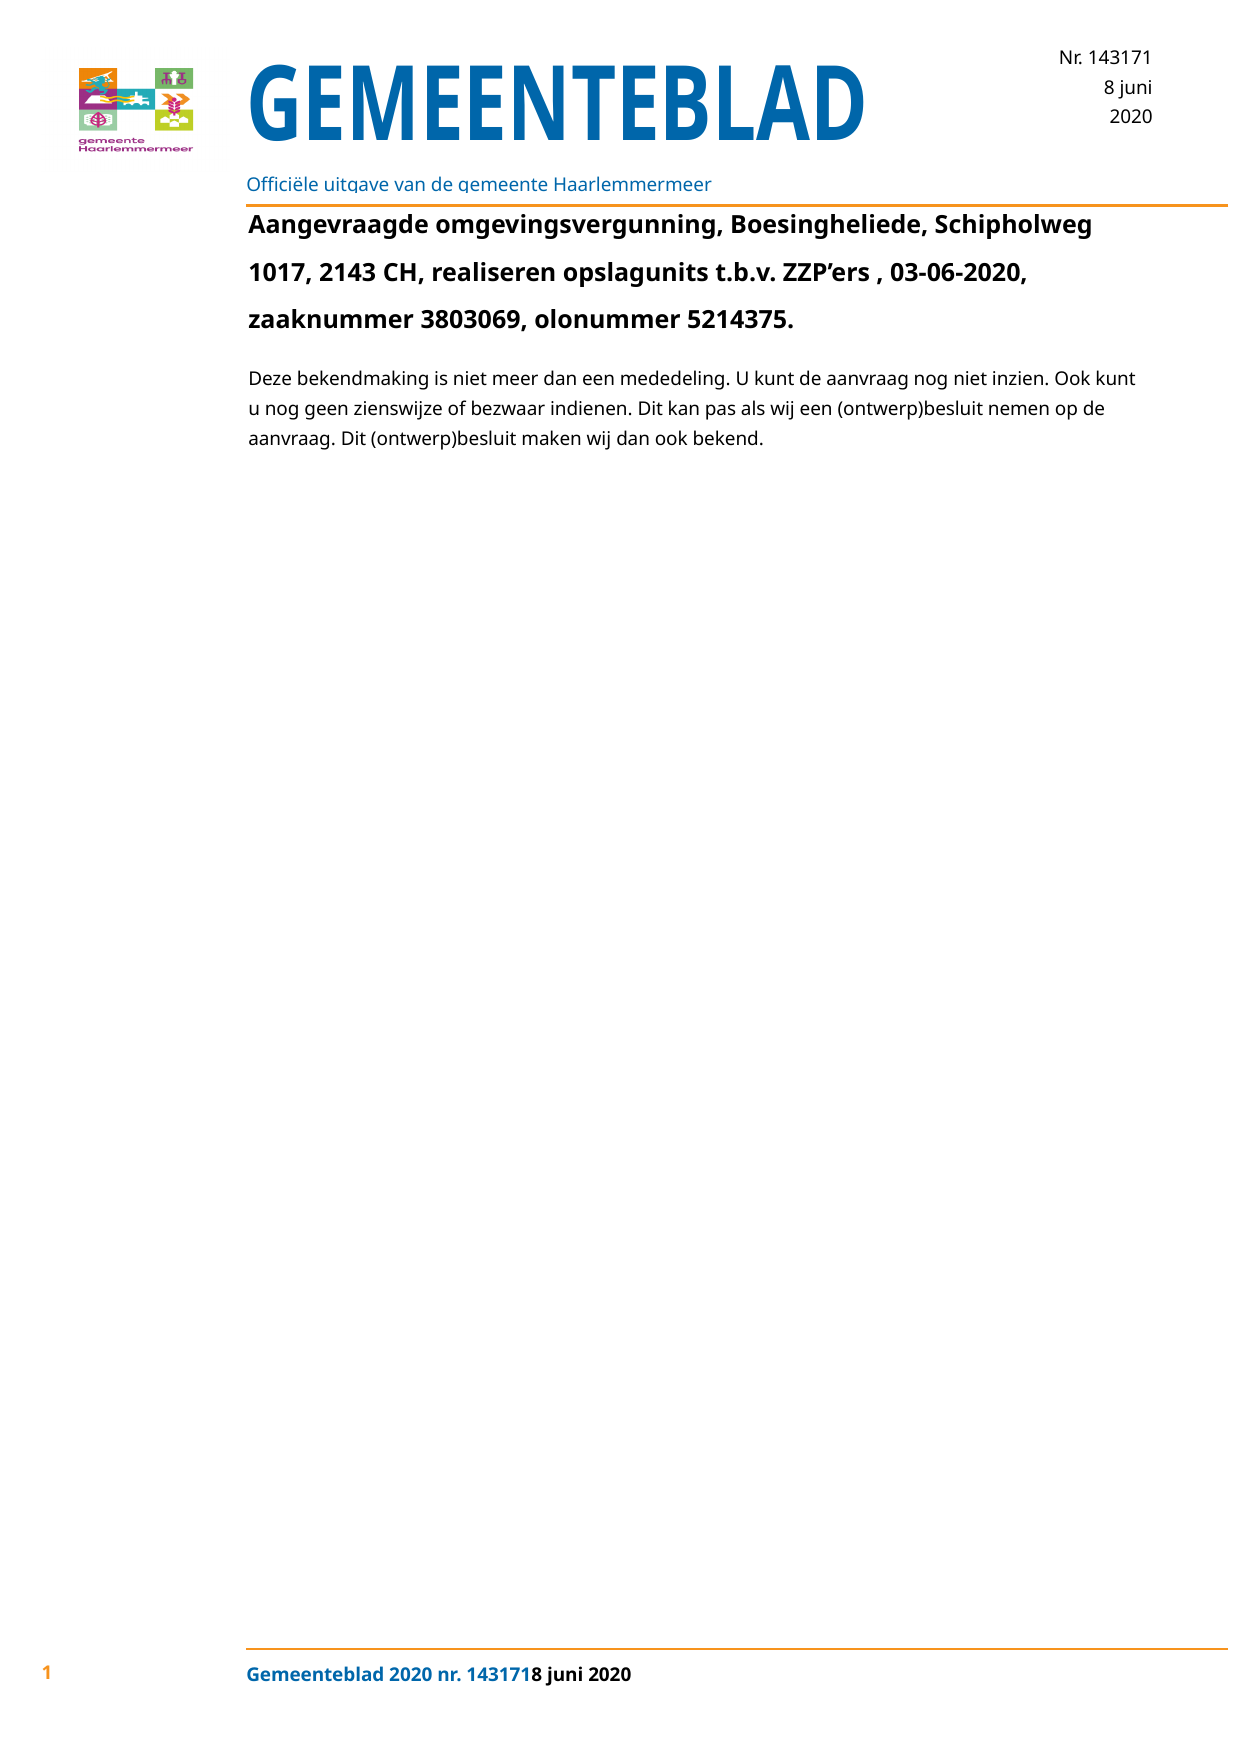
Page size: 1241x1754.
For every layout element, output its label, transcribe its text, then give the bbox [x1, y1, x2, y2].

picture [41, 47, 231, 172]
text Aangevraagde omgevingsvergunning, Boesingheliede, Schipholweg 1017, 2143 CH, realiseren opslagunits t.b.v. ZZP’ers , 03-06-2020, zaaknummer 3803069, olonummer 5214375. [248, 207, 1152, 336]
text Deze bekendmaking is niet meer dan een mededeling. U kunt de aanvraag nog niet inzien. Ook kunt u nog geen zienswijze of bezwaar indienen. Dit kan pas als wij een (ontwerp)besluit nemen op de aanvraag. Dit (ontwerp)besluit maken wij dan ook bekend. [248, 366, 1152, 450]
